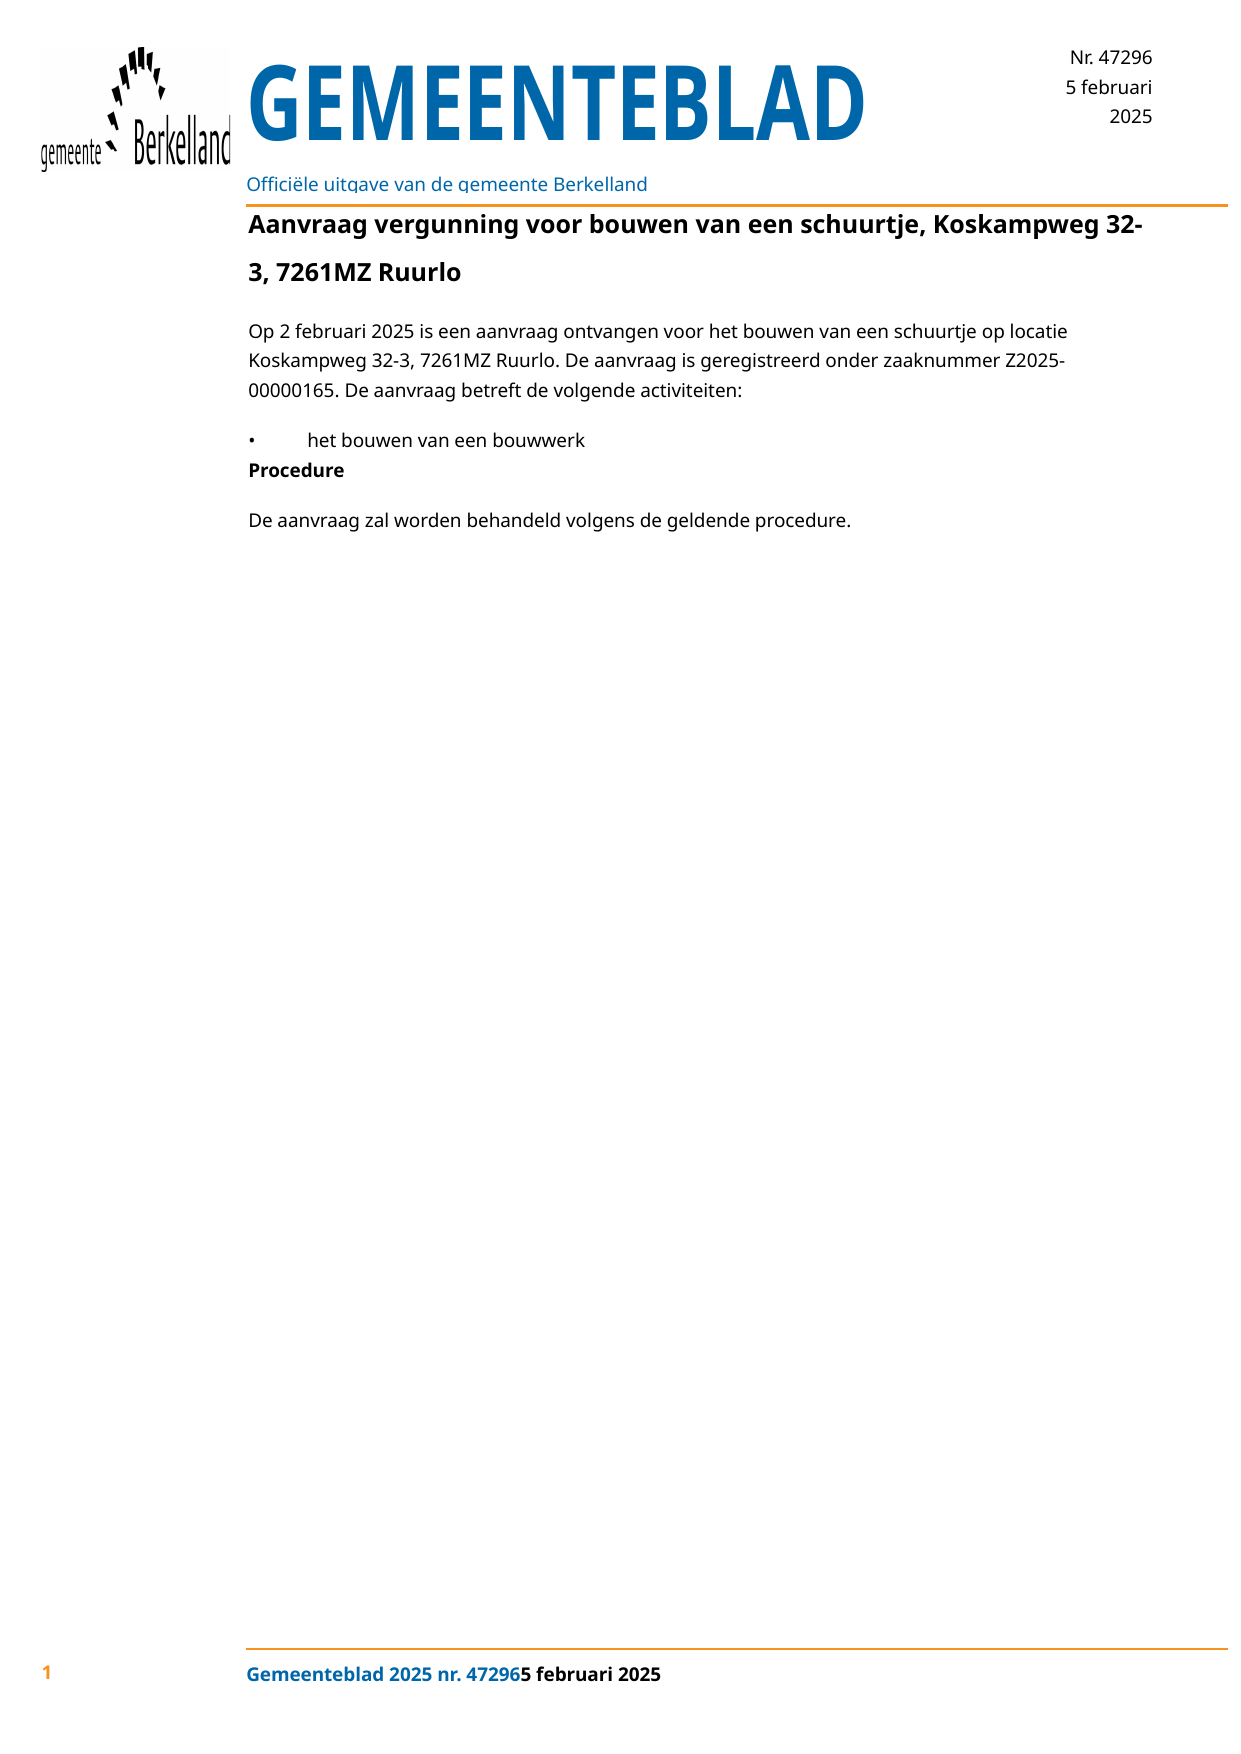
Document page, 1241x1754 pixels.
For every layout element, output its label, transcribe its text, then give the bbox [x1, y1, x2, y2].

text Op 2 februari 2025 is een aanvraag ontvangen voor het bouwen van een schuurtje op locatie Koskampweg 32-3, 7261MZ Ruurlo. De aanvraag is geregistreerd onder zaaknummer Z2025-00000165. De aanvraag betreft de volgende activiteiten: [248, 318, 1152, 403]
text Procedure [248, 457, 1152, 483]
text Aanvraag vergunning voor bouwen van een schuurtje, Koskampweg 32-3, 7261MZ Ruurlo [248, 207, 1152, 288]
list het bouwen van een bouwwerk [248, 427, 1152, 453]
text De aanvraag zal worden behandeld volgens de geldende procedure. [248, 507, 1152, 533]
picture [41, 47, 231, 172]
